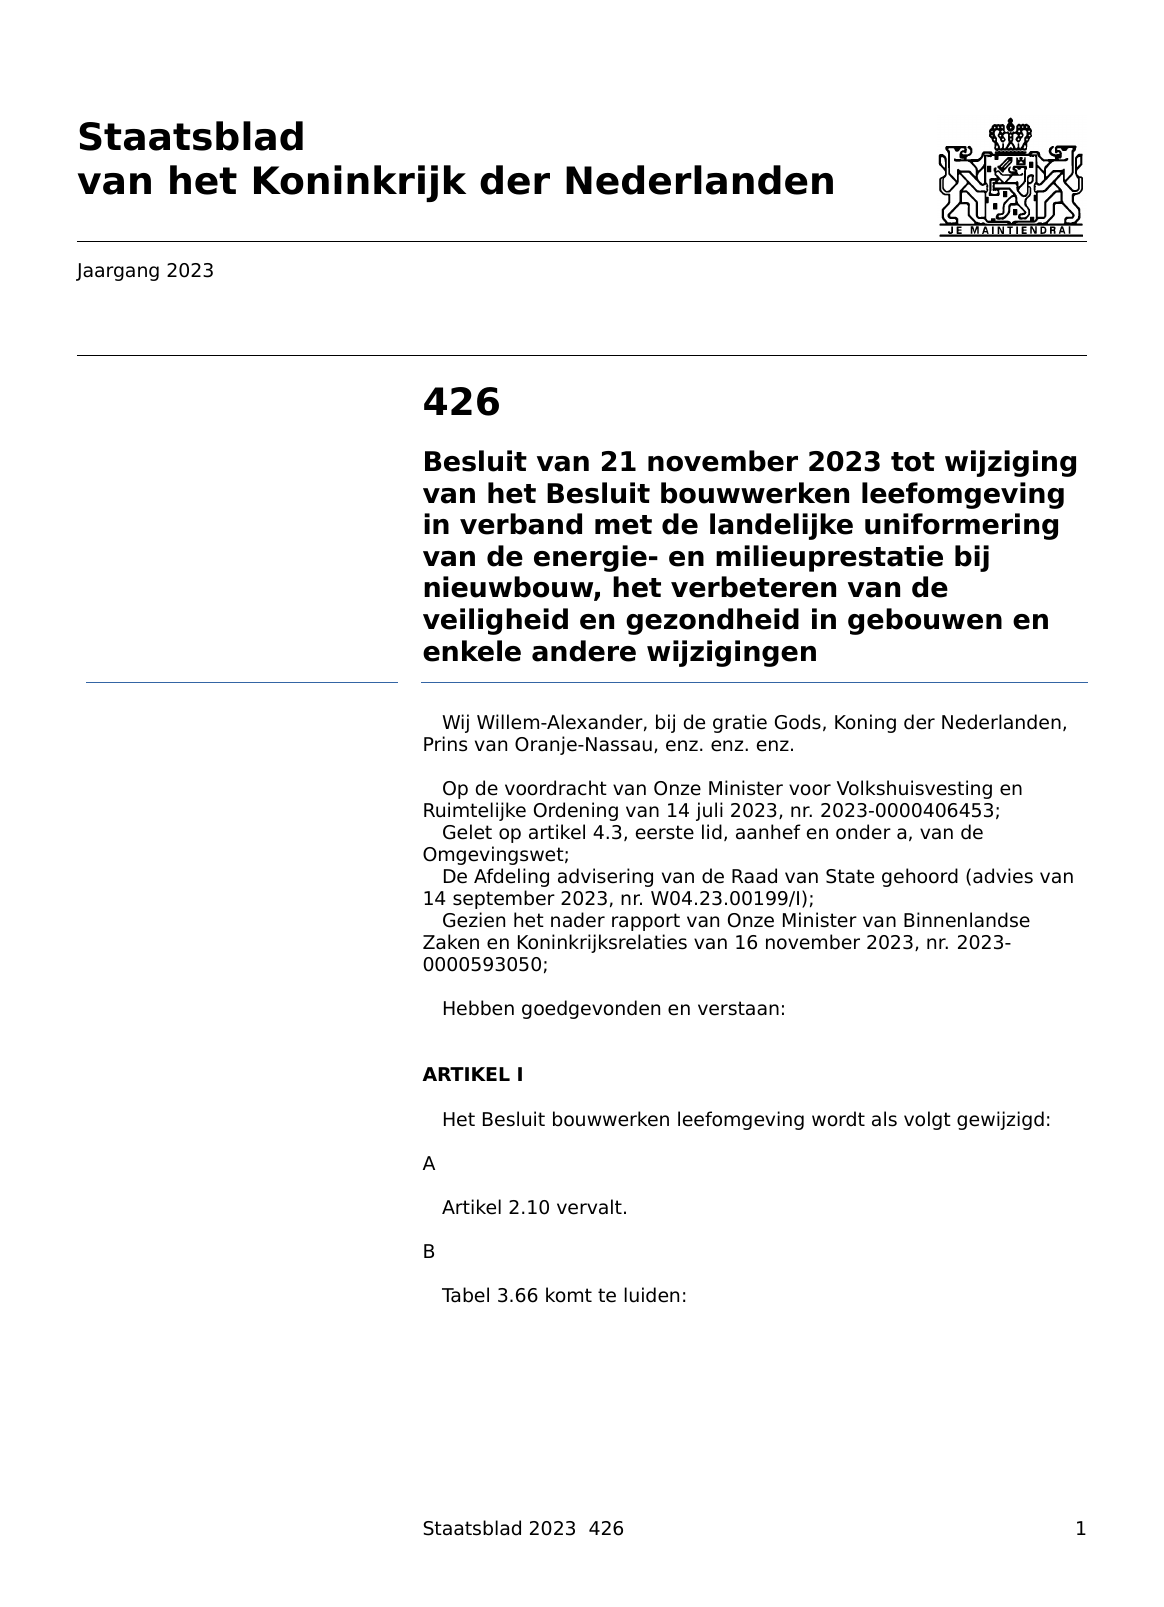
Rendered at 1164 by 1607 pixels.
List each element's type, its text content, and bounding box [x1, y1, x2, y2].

picture [936, 115, 1087, 240]
table_cell Jaargang 2023 [77, 242, 1087, 355]
text B [422, 1241, 1087, 1263]
text Het Besluit bouwwerken leefomgeving wordt als volgt gewijzigd: [422, 1108, 1087, 1131]
subtitle ARTIKEL I [422, 1064, 1087, 1086]
text Artikel 2.10 vervalt. [422, 1197, 1087, 1219]
text A [422, 1153, 1087, 1175]
text Gelet op artikel 4.3, eerste lid, aanhef en onder a, van de Omgevingswet; [422, 822, 1087, 866]
text Hebben goedgevonden en verstaan: [422, 998, 1087, 1020]
subtitle 426 [422, 381, 1087, 424]
table_header [886, 100, 1087, 241]
text Gezien het nader rapport van Onze Minister van Binnenlandse Zaken en Koninkrijksrelaties van 16 november 2023, nr. 2023-0000593050; [422, 910, 1087, 976]
text Op de voordracht van Onze Minister voor Volkshuisvesting en Ruimtelijke Ordening van 14 juli 2023, nr. 2023-0000406453; [422, 778, 1087, 822]
text Tabel 3.66 komt te luiden: [422, 1285, 1087, 1307]
text Besluit van 21 november 2023 tot wijziging van het Besluit bouwwerken leefomgeving in verband met de landelijke uniformering van de energie- en milieuprestatie bij nieuwbouw, het verbeteren van de veiligheid en gezondheid in gebouwen en enkele andere wijzigingen [422, 447, 1087, 667]
table_header Staatsblad van het Koninkrijk der Nederlanden [77, 100, 886, 241]
text Wij Willem-Alexander, bij de gratie Gods, Koning der Nederlanden, Prins van Oranje-Nassau, enz. enz. enz. [422, 712, 1087, 756]
text De Afdeling advisering van de Raad van State gehoord (advies van 14 september 2023, nr. W04.23.00199/I); [422, 866, 1087, 910]
